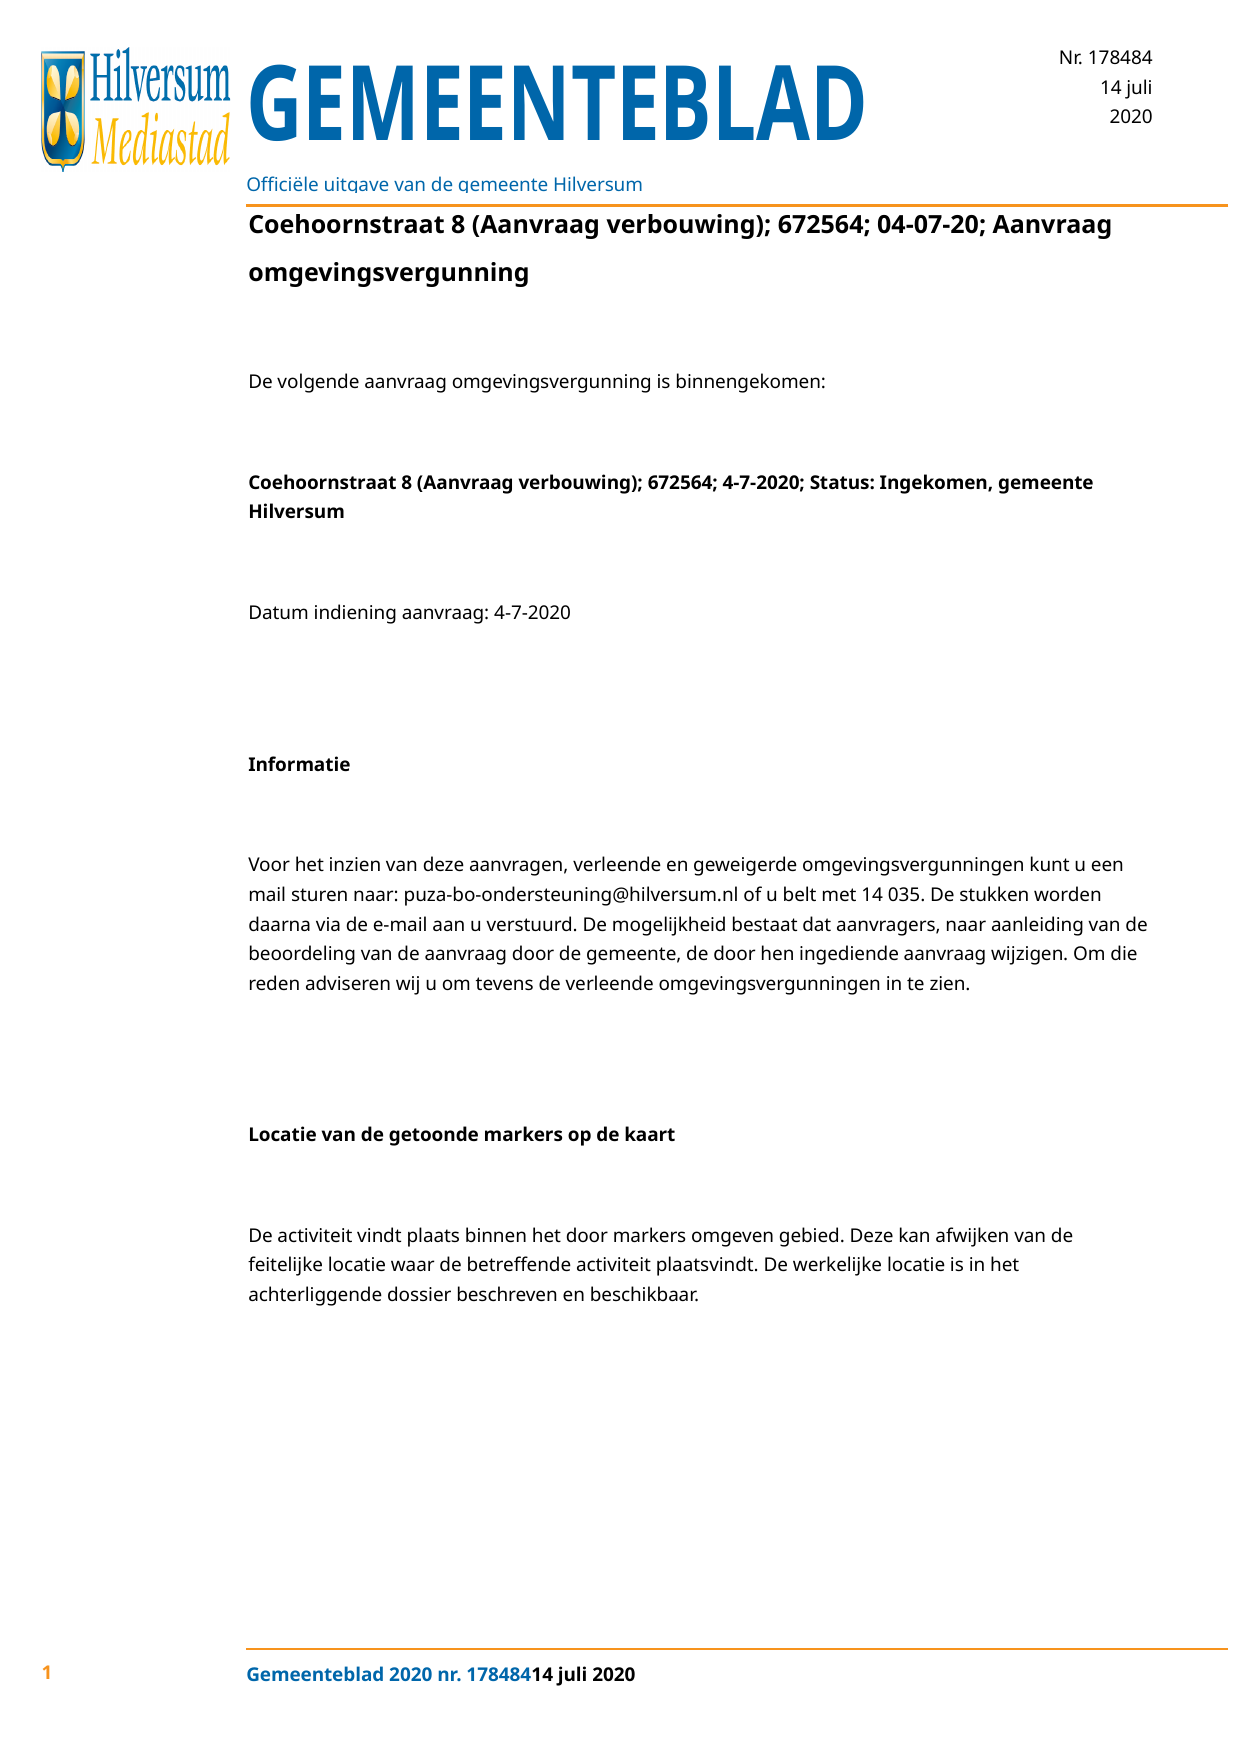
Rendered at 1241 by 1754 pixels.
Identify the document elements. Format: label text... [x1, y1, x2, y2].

text Voor het inzien van deze aanvragen, verleende en geweigerde omgevingsvergunningen kunt u een mail sturen naar: puza-bo-ondersteuning@hilversum.nl of u belt met 14 035. De stukken worden daarna via de e-mail aan u verstuurd. De mogelijkheid bestaat dat aanvragers, naar aanleiding van de beoordeling van de aanvraag door de gemeente, de door hen ingediende aanvraag wijzigen. Om die reden adviseren wij u om tevens de verleende omgevingsvergunningen in te zien. [248, 852, 1152, 996]
text Coehoornstraat 8 (Aanvraag verbouwing); 672564; 4-7-2020; Status: Ingekomen, gemeente Hilversum [248, 469, 1152, 524]
text Locatie van de getoonde markers op de kaart [248, 1121, 1152, 1147]
text De volgende aanvraag omgevingsvergunning is binnengekomen: [248, 368, 1152, 394]
text Informatie [248, 751, 1152, 777]
text Datum indiening aanvraag: 4-7-2020 [248, 599, 1152, 625]
text Coehoornstraat 8 (Aanvraag verbouwing); 672564; 04-07-20; Aanvraag omgevingsvergunning [248, 207, 1152, 288]
text De activiteit vindt plaats binnen het door markers omgeven gebied. Deze kan afwijken van de feitelijke locatie waar de betreffende activiteit plaatsvindt. De werkelijke locatie is in het achterliggende dossier beschreven en beschikbaar. [248, 1222, 1152, 1307]
picture [41, 47, 231, 172]
